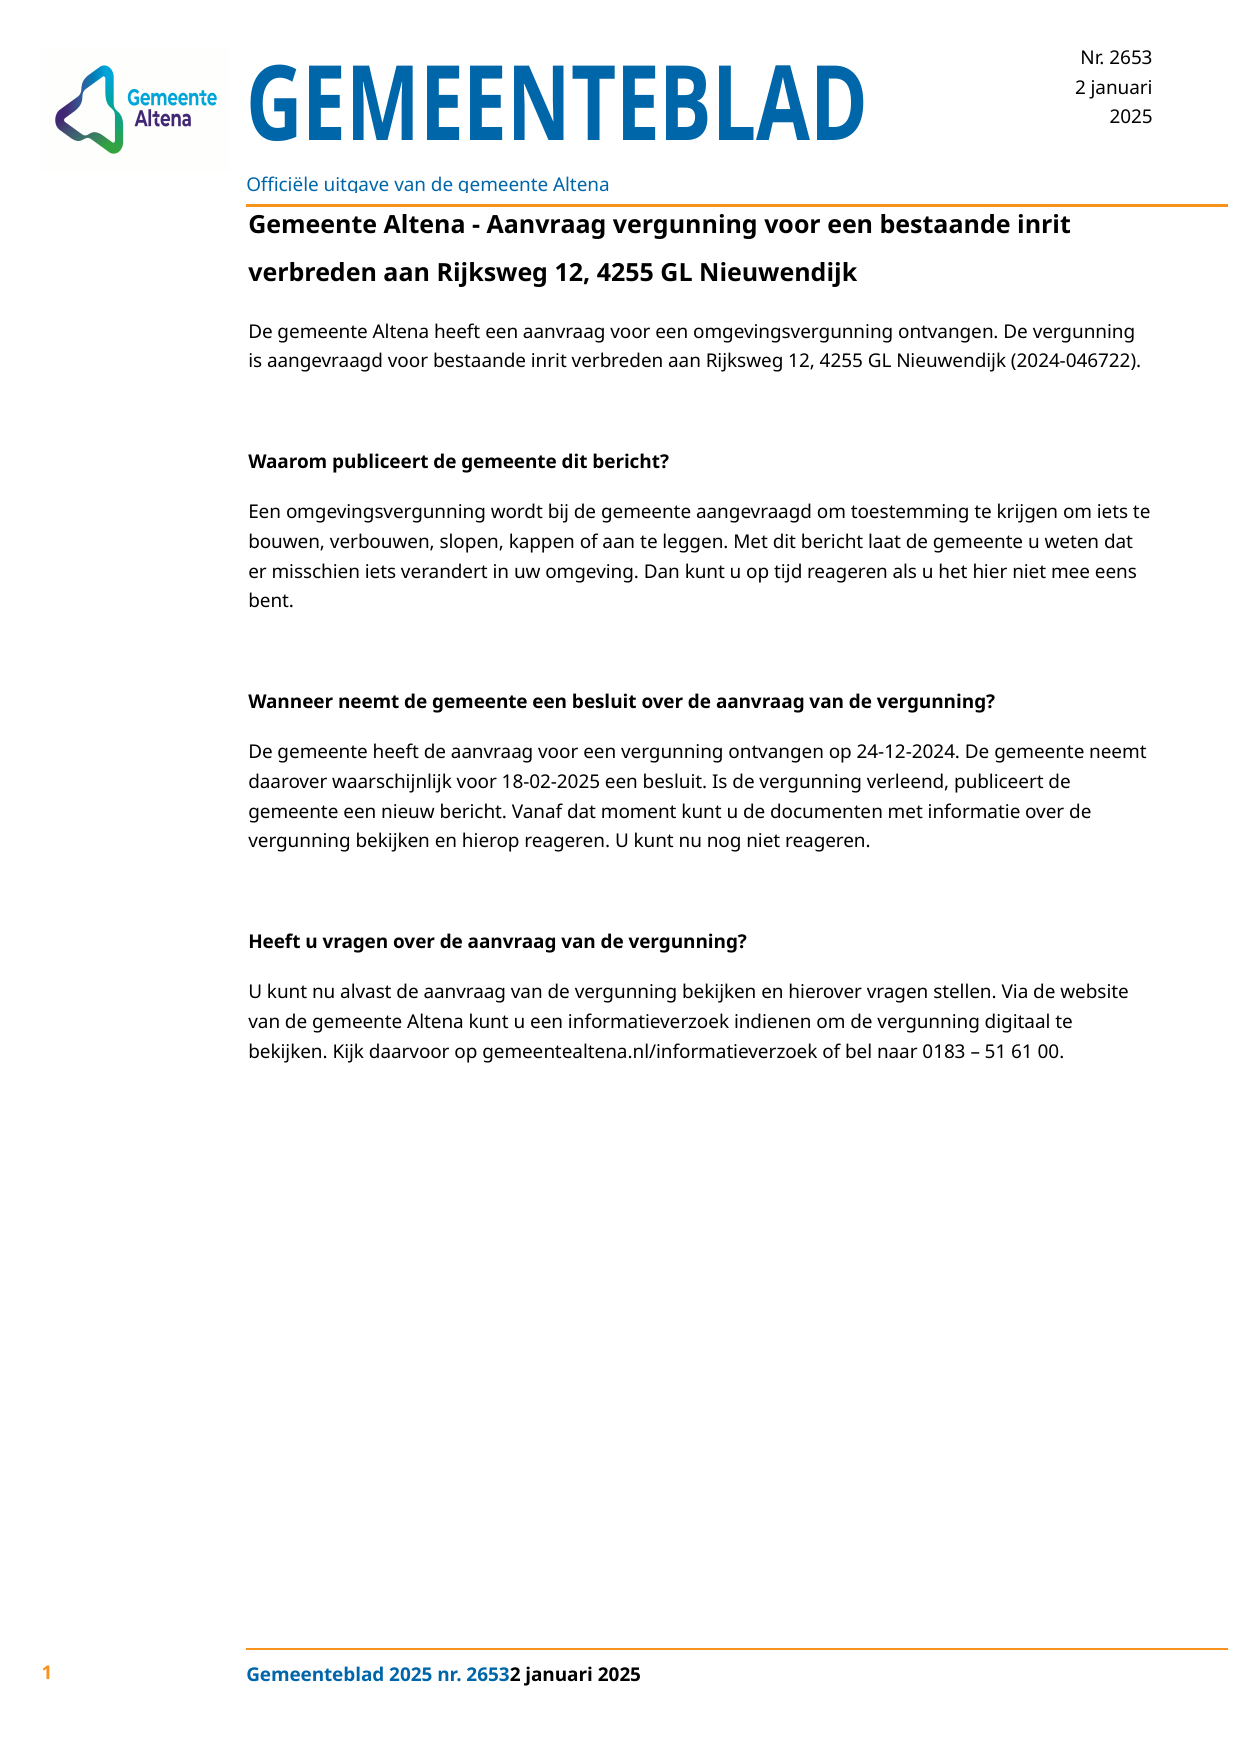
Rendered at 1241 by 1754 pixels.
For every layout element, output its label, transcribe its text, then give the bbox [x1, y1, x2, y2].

text Gemeente Altena - Aanvraag vergunning voor een bestaande inrit verbreden aan Rijksweg 12, 4255 GL Nieuwendijk [248, 207, 1152, 288]
text Een omgevingsvergunning wordt bij de gemeente aangevraagd om toestemming te krijgen om iets te bouwen, verbouwen, slopen, kappen of aan te leggen. Met dit bericht laat de gemeente u weten dat er misschien iets verandert in uw omgeving. Dan kunt u op tijd reageren als u het hier niet mee eens bent. [248, 499, 1152, 613]
text U kunt nu alvast de aanvraag van de vergunning bekijken en hierover vragen stellen. Via de website van de gemeente Altena kunt u een informatieverzoek indienen om de vergunning digitaal te bekijken. Kijk daarvoor op gemeentealtena.nl/informatieverzoek of bel naar 0183 – 51 61 00. [248, 979, 1152, 1064]
text Waarom publiceert de gemeente dit bericht? [248, 448, 1152, 474]
text De gemeente Altena heeft een aanvraag voor een omgevingsvergunning ontvangen. De vergunning is aangevraagd voor bestaande inrit verbreden aan Rijksweg 12, 4255 GL Nieuwendijk (2024-046722). [248, 318, 1152, 373]
text Heeft u vragen over de aanvraag van de vergunning? [248, 928, 1152, 954]
text Wanneer neemt de gemeente een besluit over de aanvraag van de vergunning? [248, 688, 1152, 714]
text De gemeente heeft de aanvraag voor een vergunning ontvangen op 24-12-2024. De gemeente neemt daarover waarschijnlijk voor 18-02-2025 een besluit. Is de vergunning verleend, publiceert de gemeente een nieuw bericht. Vanaf dat moment kunt u de documenten met informatie over de vergunning bekijken en hierop reageren. U kunt nu nog niet reageren. [248, 739, 1152, 853]
picture [41, 47, 231, 172]
